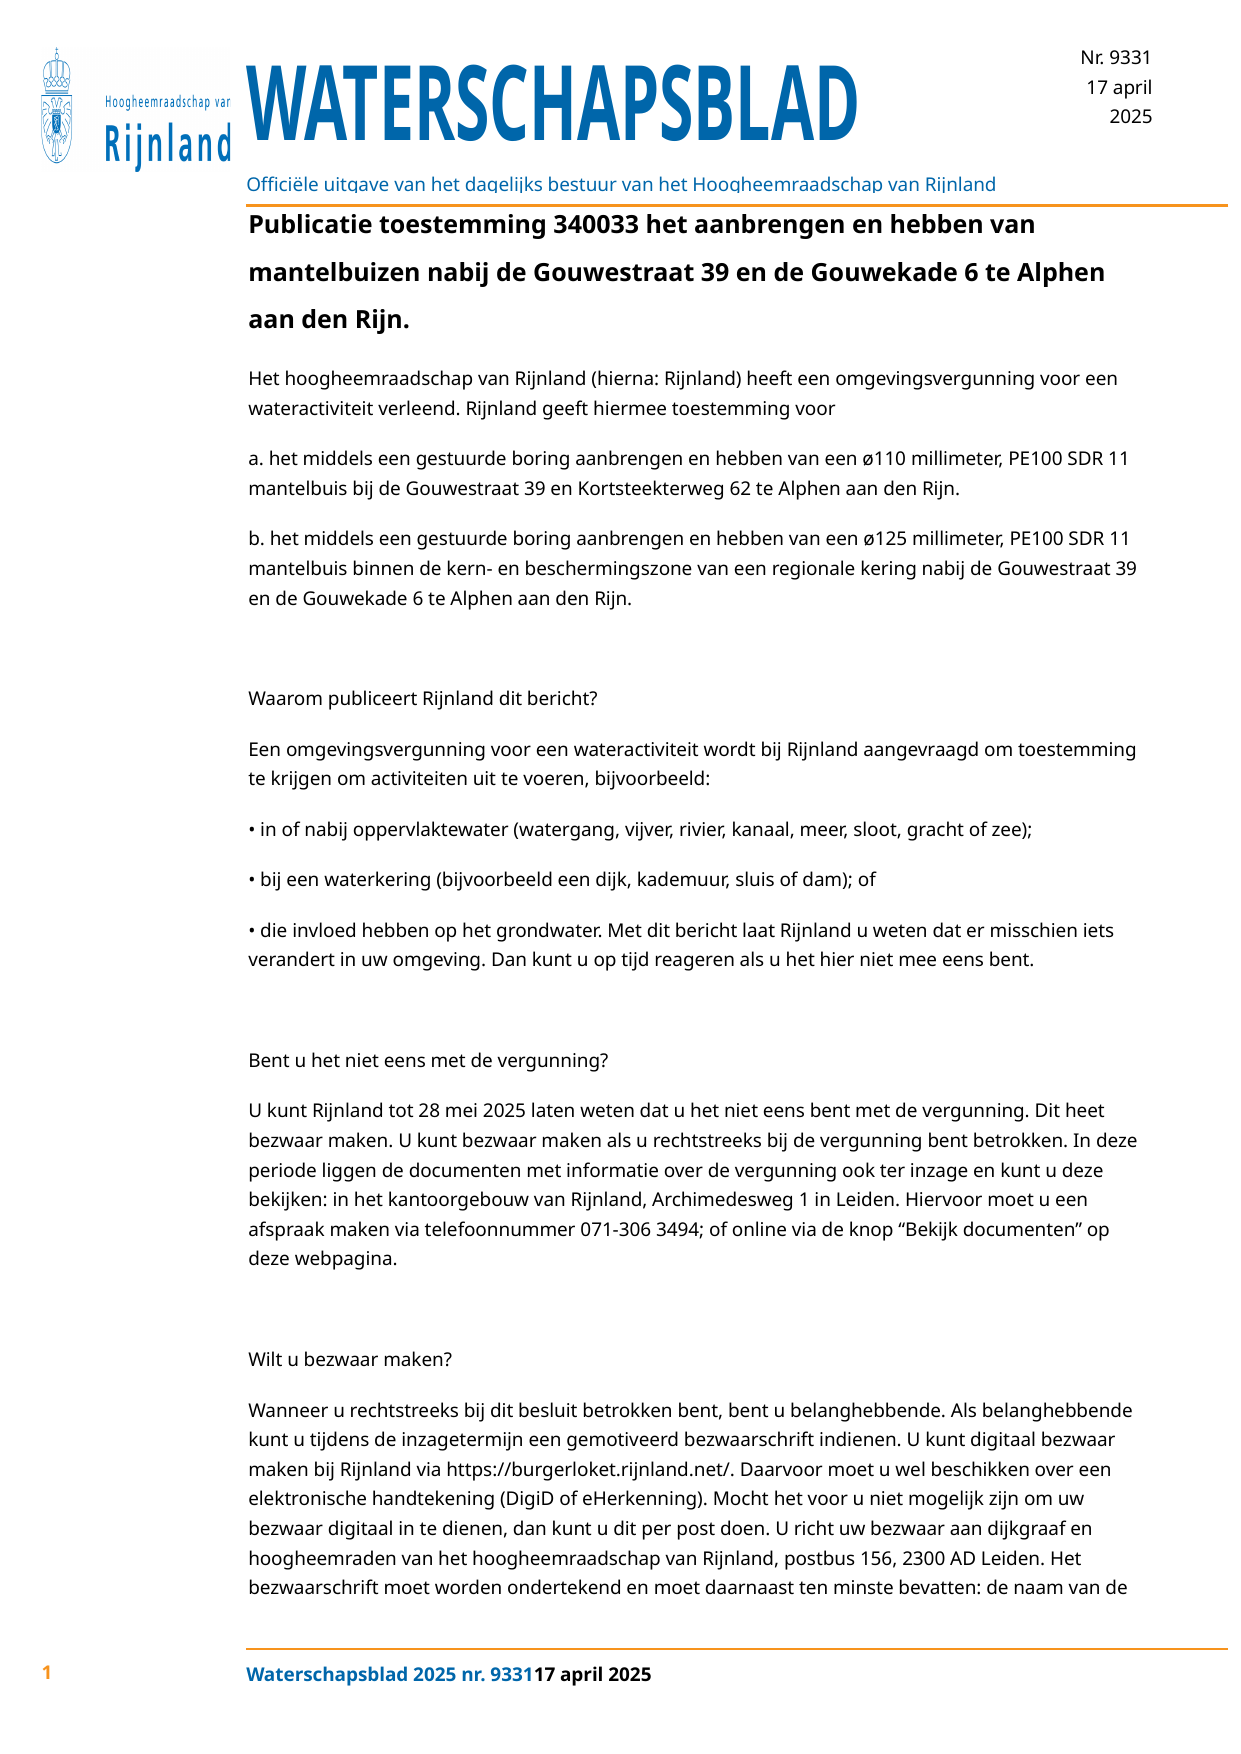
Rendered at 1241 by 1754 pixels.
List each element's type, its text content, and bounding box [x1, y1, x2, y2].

text U kunt Rijnland tot 28 mei 2025 laten weten dat u het niet eens bent met de vergunning. Dit heet bezwaar maken. U kunt bezwaar maken als u rechtstreeks bij de vergunning bent betrokken. In deze periode liggen de documenten met informatie over de vergunning ook ter inzage en kunt u deze bekijken: in het kantoorgebouw van Rijnland, Archimedesweg 1 in Leiden. Hiervoor moet u een afspraak maken via telefoonnummer 071-306 3494; of online via de knop “Bekijk documenten” op deze webpagina. [248, 1098, 1152, 1271]
text Bent u het niet eens met de vergunning? [248, 1047, 1152, 1073]
picture [41, 47, 231, 172]
text • bij een waterkering (bijvoorbeeld een dijk, kademuur, sluis of dam); of [248, 866, 1152, 892]
text Een omgevingsvergunning voor een wateractiviteit wordt bij Rijnland aangevraagd om toestemming te krijgen om activiteiten uit te voeren, bijvoorbeeld: [248, 736, 1152, 791]
text Waarom publiceert Rijnland dit bericht? [248, 686, 1152, 711]
text Wanneer u rechtstreeks bij dit besluit betrokken bent, bent u belanghebbende. Als belanghebbende kunt u tijdens de inzagetermijn een gemotiveerd bezwaarschrift indienen. U kunt digitaal bezwaar maken bij Rijnland via https://burgerloket.rijnland.net/. Daarvoor moet u wel beschikken over een elektronische handtekening (DigiD of eHerkenning). Mocht het voor u niet mogelijk zijn om uw bezwaar digitaal in te dienen, dan kunt u dit per post doen. U richt uw bezwaar aan dijkgraaf en hoogheemraden van het hoogheemraadschap van Rijnland, postbus 156, 2300 AD Leiden. Het bezwaarschrift moet worden ondertekend en moet daarnaast ten minste bevatten: de naam van de [248, 1397, 1152, 1600]
text Het hoogheemraadschap van Rijnland (hierna: Rijnland) heeft een omgevingsvergunning voor een wateractiviteit verleend. Rijnland geeft hiermee toestemming voor [248, 366, 1152, 421]
text • die invloed hebben op het grondwater. Met dit bericht laat Rijnland u weten dat er misschien iets verandert in uw omgeving. Dan kunt u op tijd reageren als u het hier niet mee eens bent. [248, 917, 1152, 972]
text a. het middels een gestuurde boring aanbrengen en hebben van een ø110 millimeter, PE100 SDR 11 mantelbuis bij de Gouwestraat 39 en Kortsteekterweg 62 te Alphen aan den Rijn. [248, 446, 1152, 501]
text • in of nabij oppervlaktewater (watergang, vijver, rivier, kanaal, meer, sloot, gracht of zee); [248, 816, 1152, 842]
text b. het middels een gestuurde boring aanbrengen en hebben van een ø125 millimeter, PE100 SDR 11 mantelbuis binnen de kern- en beschermingszone van een regionale kering nabij de Gouwestraat 39 en de Gouwekade 6 te Alphen aan den Rijn. [248, 526, 1152, 610]
text Publicatie toestemming 340033 het aanbrengen en hebben van mantelbuizen nabij de Gouwestraat 39 en de Gouwekade 6 te Alphen aan den Rijn. [248, 207, 1152, 336]
text Wilt u bezwaar maken? [248, 1346, 1152, 1372]
